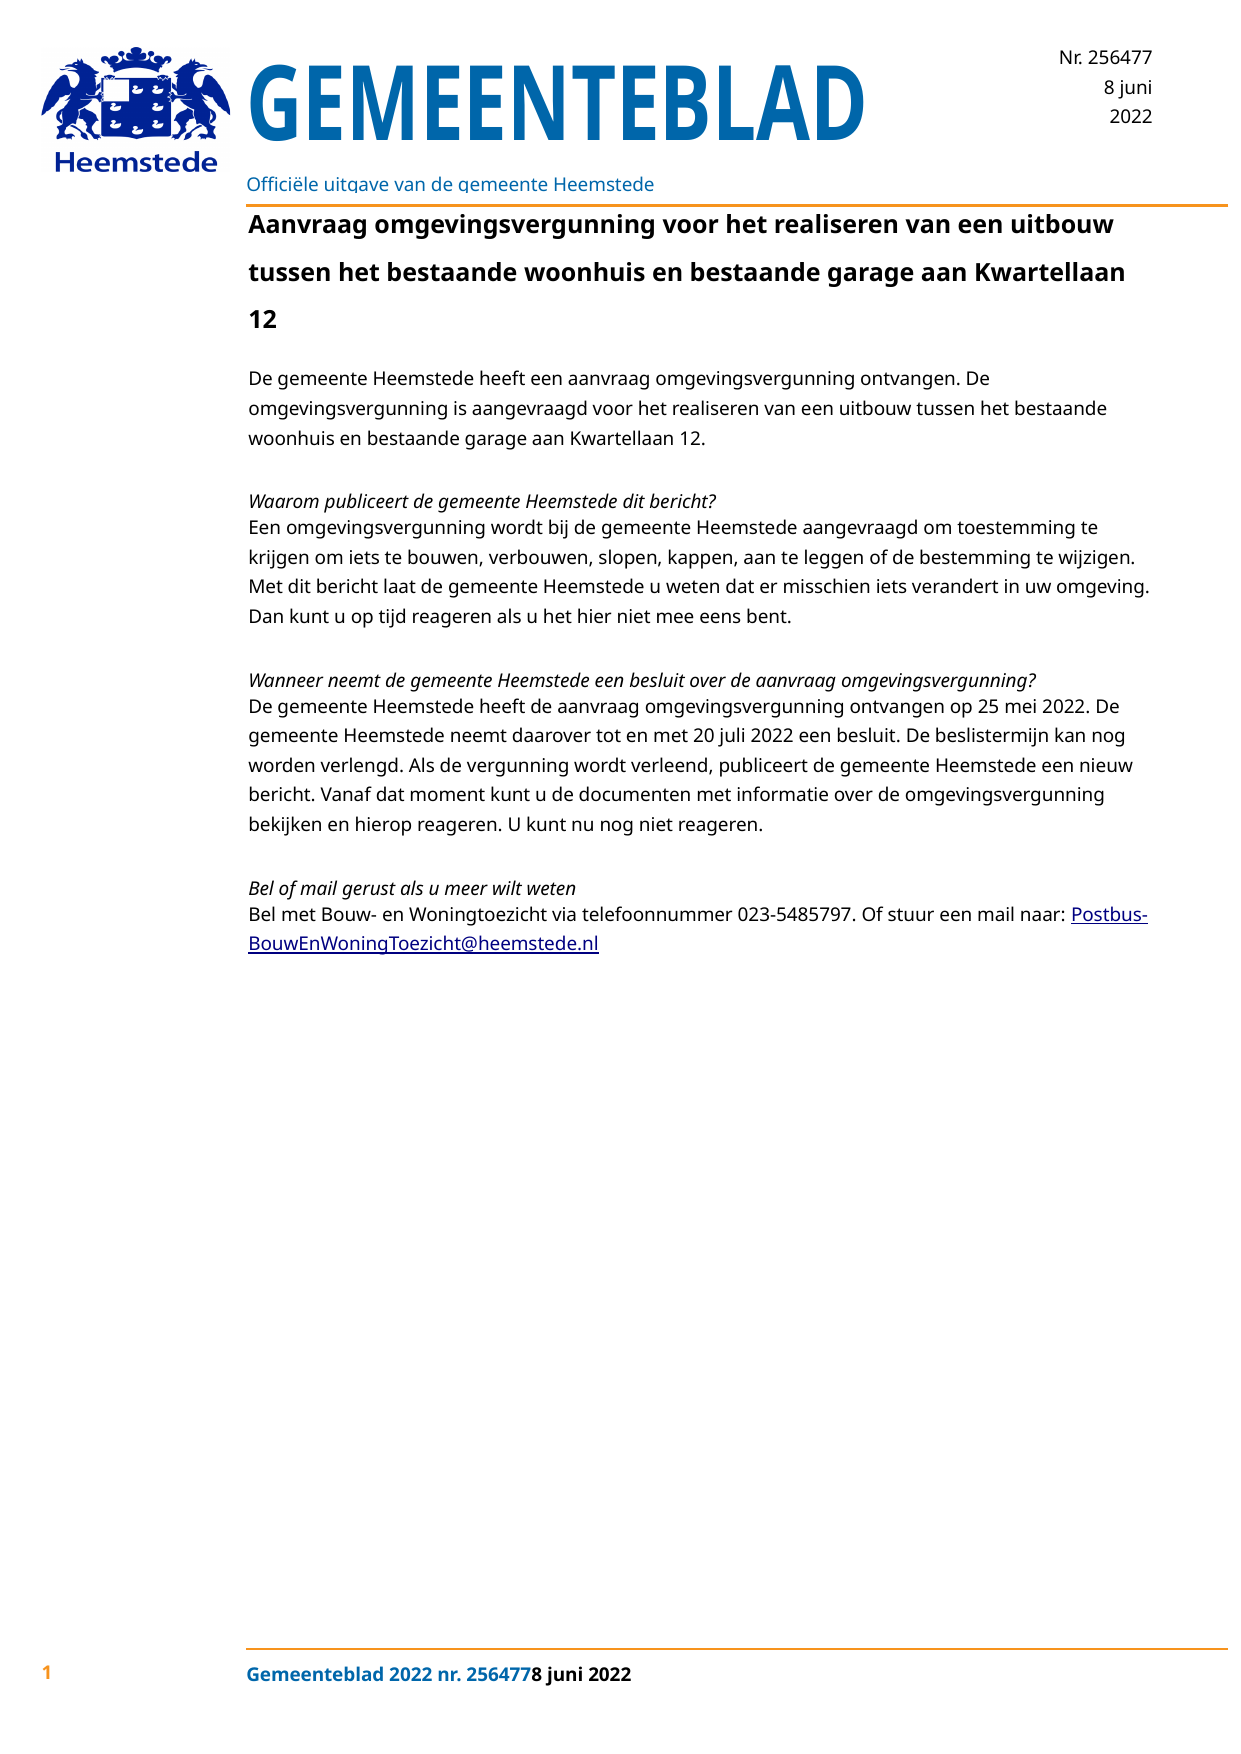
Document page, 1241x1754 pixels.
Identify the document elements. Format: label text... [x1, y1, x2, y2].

text Een omgevingsvergunning wordt bij de gemeente Heemstede aangevraagd om toestemming te krijgen om iets te bouwen, verbouwen, slopen, kappen, aan te leggen of de bestemming te wijzigen. Met dit bericht laat de gemeente Heemstede u weten dat er misschien iets verandert in uw omgeving. Dan kunt u op tijd reageren als u het hier niet mee eens bent. [248, 514, 1152, 629]
text Aanvraag omgevingsvergunning voor het realiseren van een uitbouw tussen het bestaande woonhuis en bestaande garage aan Kwartellaan 12 [248, 207, 1152, 336]
text Waarom publiceert de gemeente Heemstede dit bericht? [248, 489, 1152, 514]
text Wanneer neemt de gemeente Heemstede een besluit over de aanvraag omgevingsvergunning? [248, 667, 1152, 693]
text De gemeente Heemstede heeft een aanvraag omgevingsvergunning ontvangen. De omgevingsvergunning is aangevraagd voor het realiseren van een uitbouw tussen het bestaande woonhuis en bestaande garage aan Kwartellaan 12. [248, 366, 1152, 450]
text De gemeente Heemstede heeft de aanvraag omgevingsvergunning ontvangen op 25 mei 2022. De gemeente Heemstede neemt daarover tot en met 20 juli 2022 een besluit. De beslistermijn kan nog worden verlengd. Als de vergunning wordt verleend, publiceert de gemeente Heemstede een nieuw bericht. Vanaf dat moment kunt u de documenten met informatie over de omgevingsvergunning bekijken en hierop reageren. U kunt nu nog niet reageren. [248, 693, 1152, 837]
picture [41, 47, 231, 172]
text Bel of mail gerust als u meer wilt weten [248, 875, 1152, 901]
text Bel met Bouw- en Woningtoezicht via telefoonnummer 023-5485797. Of stuur een mail naar: Postbus-BouwEnWoningToezicht@heemstede.nl [248, 901, 1152, 956]
